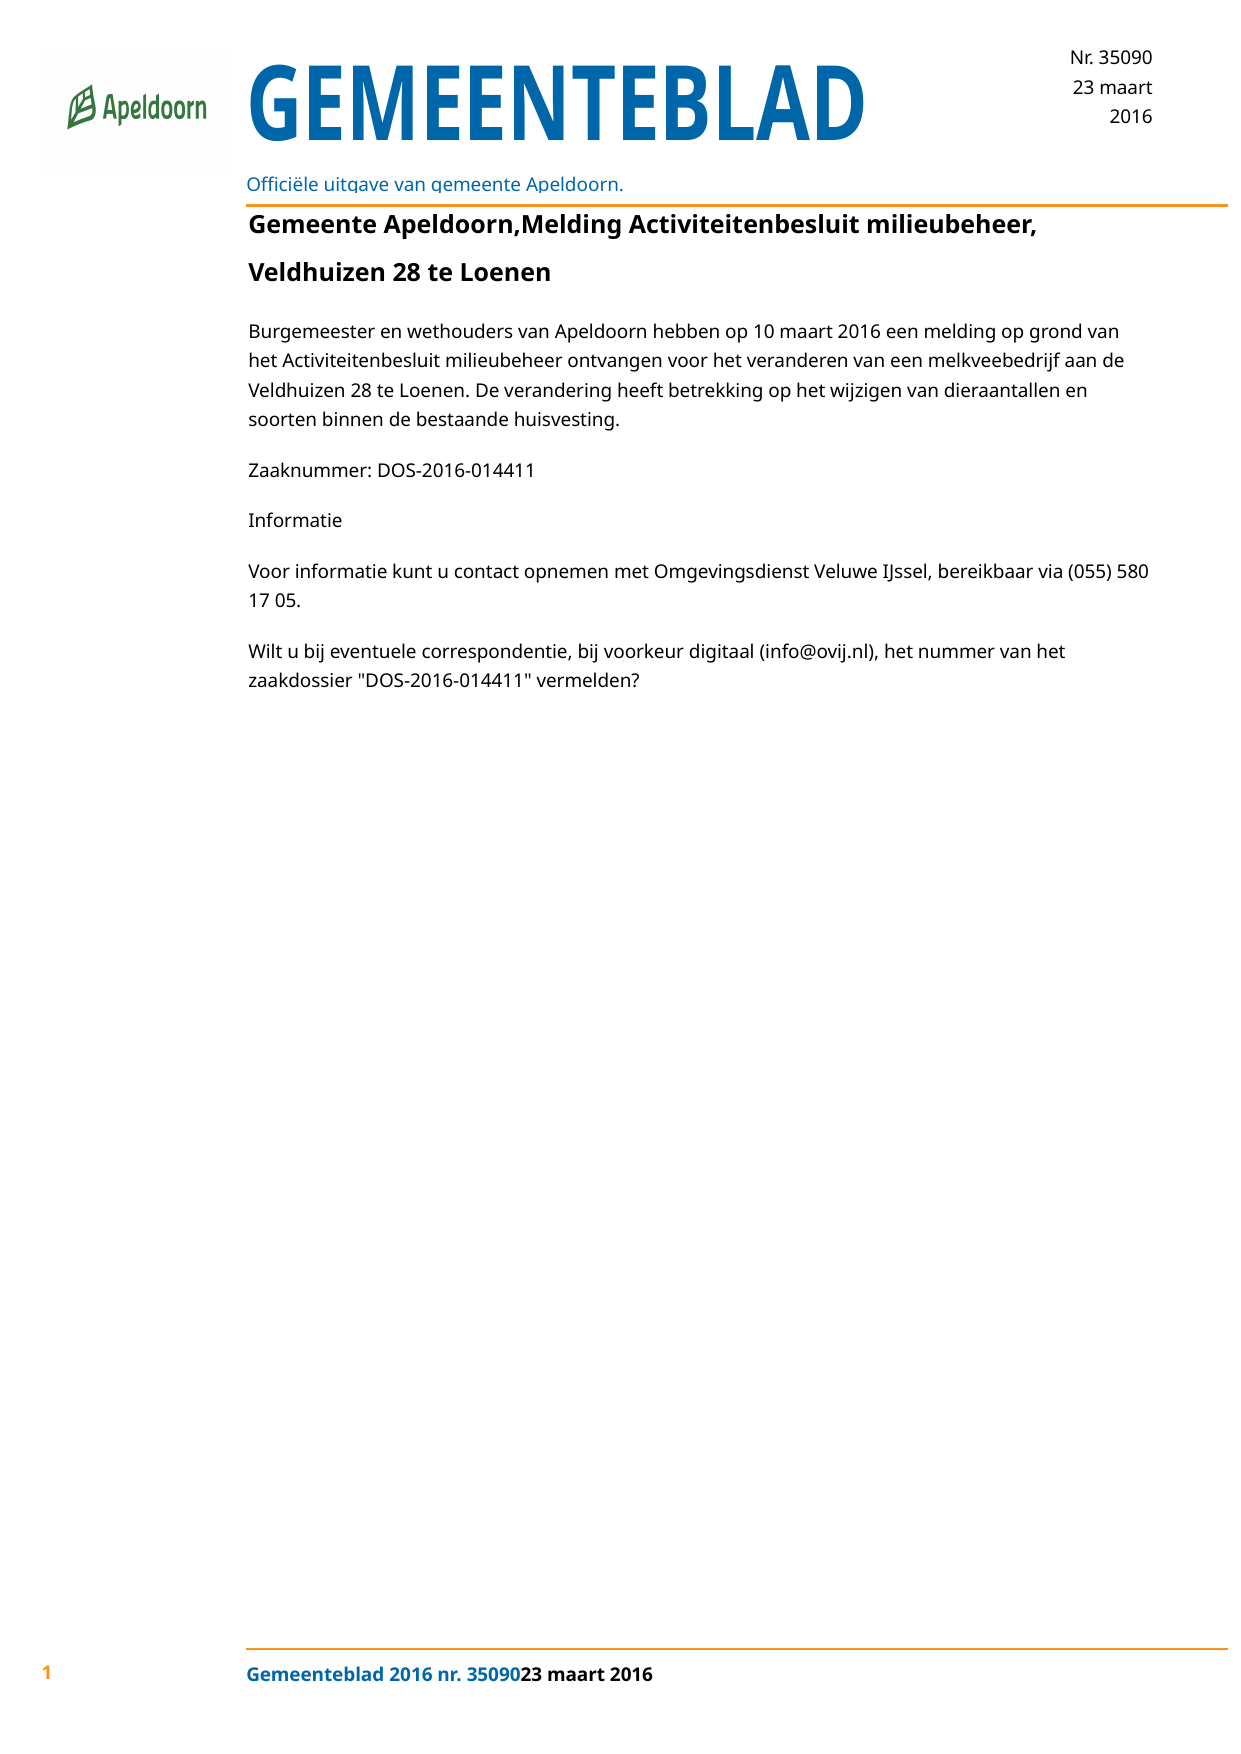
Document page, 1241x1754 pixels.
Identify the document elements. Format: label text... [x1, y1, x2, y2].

text Gemeente Apeldoorn,Melding Activiteitenbesluit milieubeheer, Veldhuizen 28 te Loenen [248, 207, 1152, 288]
text Wilt u bij eventuele correspondentie, bij voorkeur digitaal (info@ovij.nl), het nummer van het zaakdossier "DOS-2016-014411" vermelden? [248, 638, 1152, 693]
picture [41, 47, 231, 172]
text Burgemeester en wethouders van Apeldoorn hebben op 10 maart 2016 een melding op grond van het Activiteitenbesluit milieubeheer ontvangen voor het veranderen van een melkveebedrijf aan de Veldhuizen 28 te Loenen. De verandering heeft betrekking op het wijzigen van dieraantallen en soorten binnen de bestaande huisvesting. [248, 318, 1152, 432]
text Informatie [248, 507, 1152, 533]
text Zaaknummer: DOS-2016-014411 [248, 457, 1152, 483]
text Voor informatie kunt u contact opnemen met Omgevingsdienst Veluwe IJssel, bereikbaar via (055) 580 17 05. [248, 558, 1152, 613]
